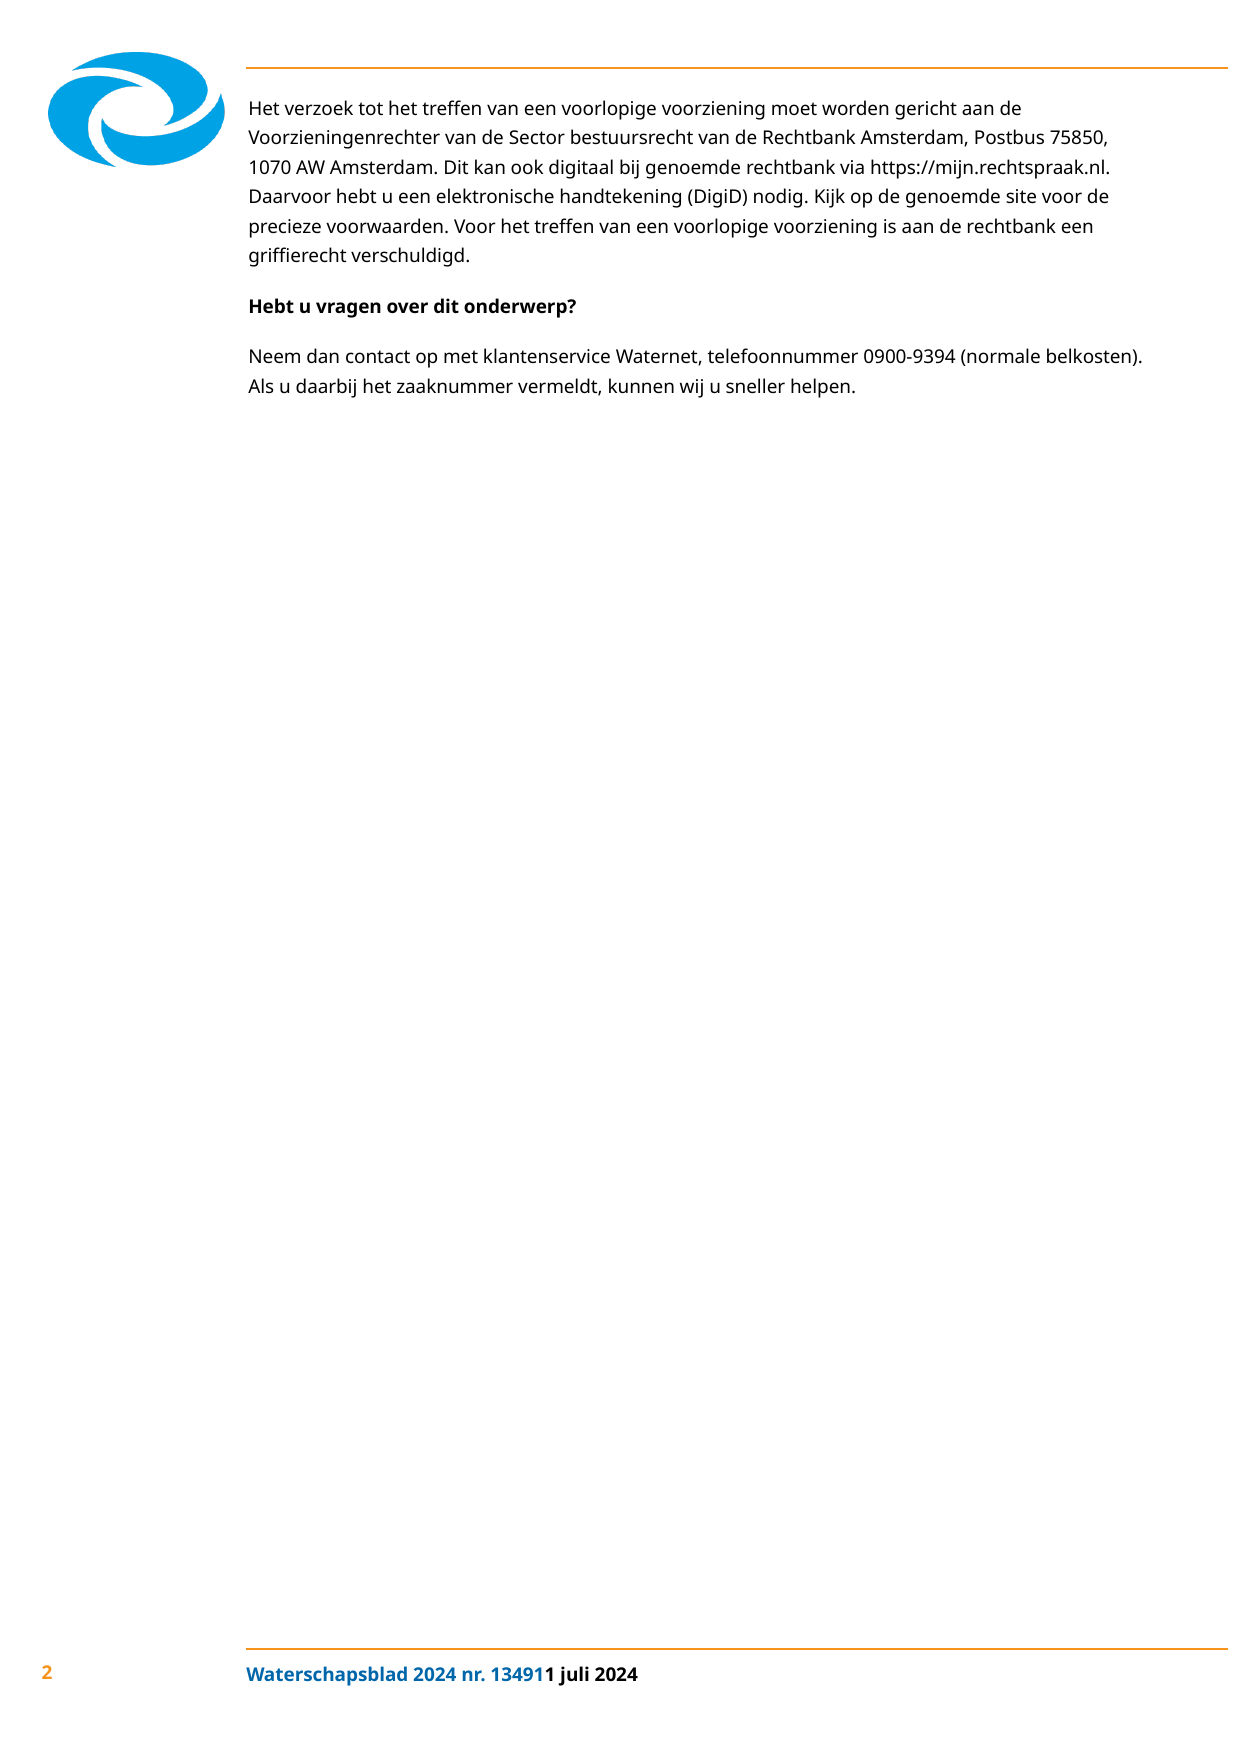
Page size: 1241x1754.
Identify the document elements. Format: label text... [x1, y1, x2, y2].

picture [41, 47, 231, 172]
text Het verzoek tot het treffen van een voorlopige voorziening moet worden gericht aan de Voorzieningenrechter van de Sector bestuursrecht van de Rechtbank Amsterdam, Postbus 75850, 1070 AW Amsterdam. Dit kan ook digitaal bij genoemde rechtbank via https://mijn.rechtspraak.nl. Daarvoor hebt u een elektronische handtekening (DigiD) nodig. Kijk op de genoemde site voor de precieze voorwaarden. Voor het treffen van een voorlopige voorziening is aan de rechtbank een griffierecht verschuldigd. [248, 95, 1152, 268]
text Hebt u vragen over dit onderwerp? [248, 293, 1152, 319]
text Neem dan contact op met klantenservice Waternet, telefoonnummer 0900-9394 (normale belkosten). Als u daarbij het zaaknummer vermeldt, kunnen wij u sneller helpen. [248, 343, 1152, 399]
